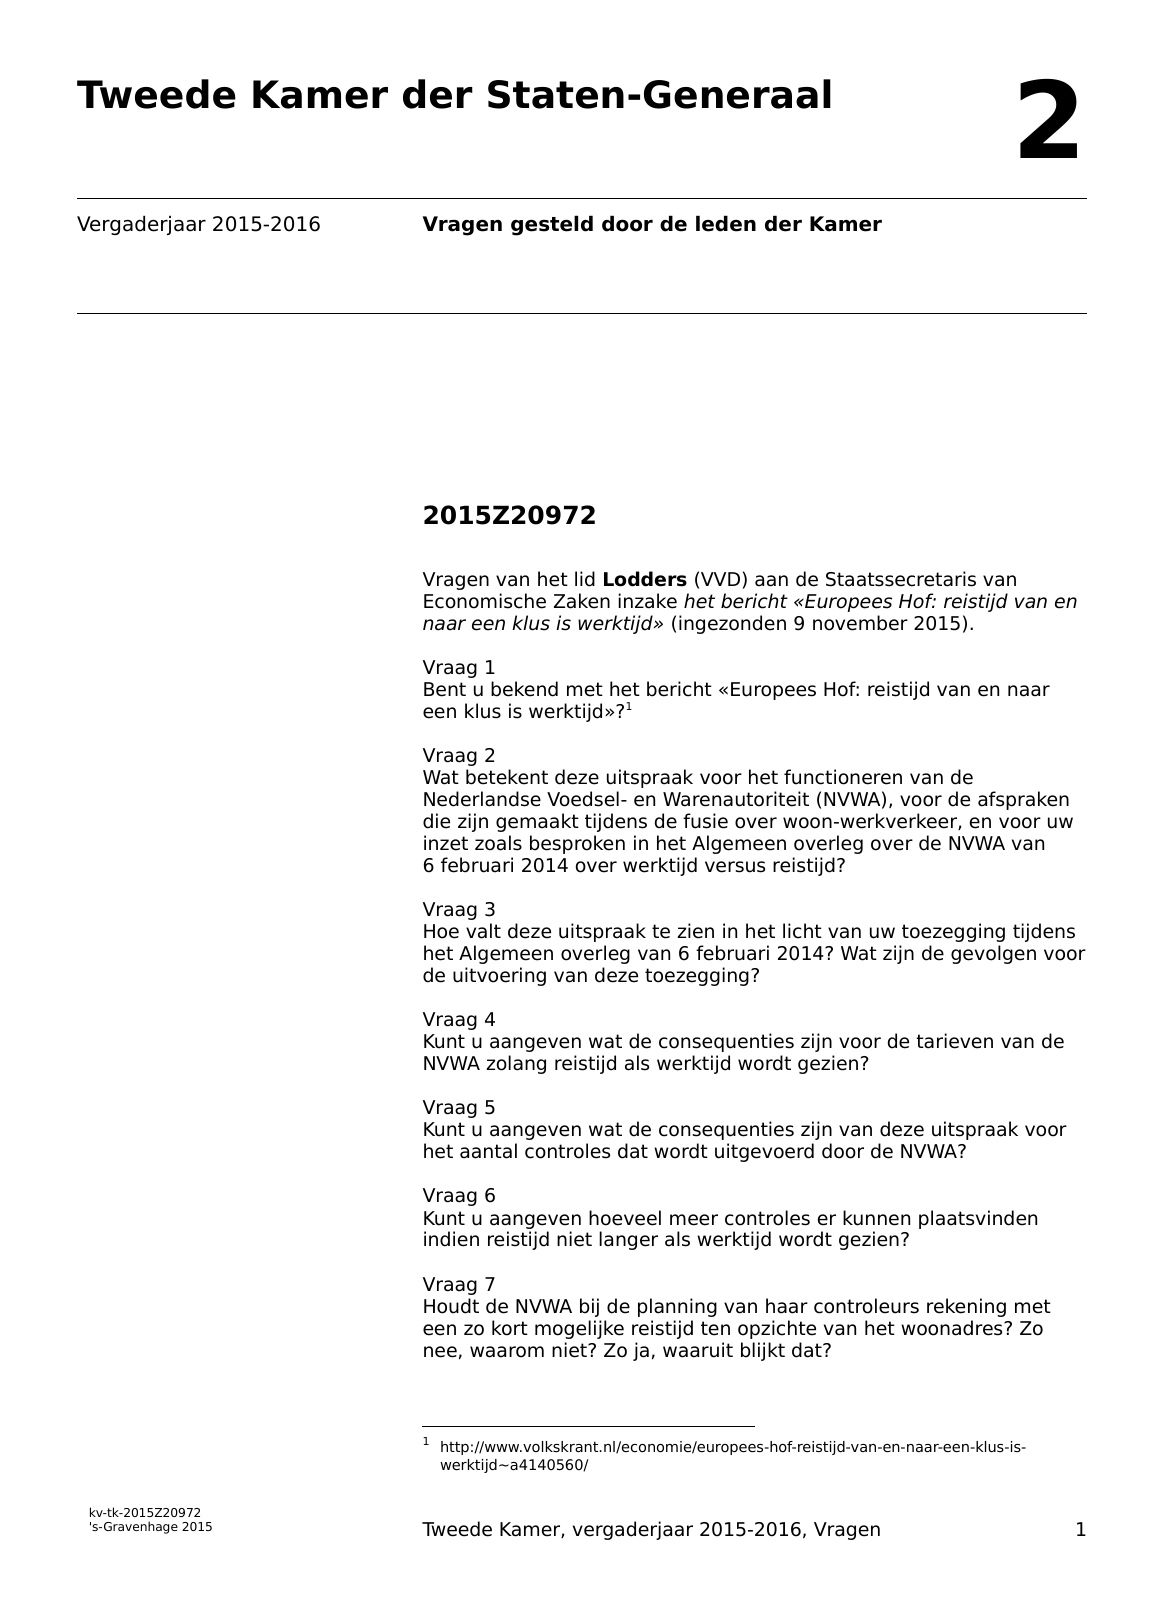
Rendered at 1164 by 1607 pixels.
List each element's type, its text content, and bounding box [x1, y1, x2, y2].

text Vraag 6 [422, 1185, 1087, 1207]
table_header Tweede Kamer der Staten-Generaal [77, 59, 886, 198]
text Vraag 5 [422, 1097, 1087, 1119]
text Kunt u aangeven hoeveel meer controles er kunnen plaatsvinden indien reistijd niet langer als werktijd wordt gezien? [422, 1207, 1087, 1251]
text Bent u bekend met het bericht «Europees Hof: reistijd van en naar een klus is werktijd»? [422, 679, 1087, 723]
table_header 2 [886, 59, 1087, 198]
text Houdt de NVWA bij de planning van haar controleurs rekening met een zo kort mogelijke reistijd ten opzichte van het woonadres? Zo nee, waarom niet? Zo ja, waaruit blijkt dat? [422, 1296, 1087, 1361]
text Hoe valt deze uitspraak te zien in het licht van uw toezegging tijdens het Algemeen overleg van 6 februari 2014? Wat zijn de gevolgen voor de uitvoering van deze toezegging? [422, 921, 1087, 987]
text kv-tk-2015Z20972 [88, 1506, 323, 1520]
text 's-Gravenhage 2015 [88, 1520, 323, 1534]
table_cell Vergaderjaar 2015-2016 [77, 199, 422, 313]
text Vraag 4 [422, 1009, 1087, 1031]
text Kunt u aangeven wat de consequenties zijn voor de tarieven van de NVWA zolang reistijd als werktijd wordt gezien? [422, 1031, 1087, 1075]
text Vraag 7 [422, 1273, 1087, 1296]
table_cell Vragen gesteld door de leden der Kamer [422, 199, 1087, 313]
text Vraag 3 [422, 899, 1087, 921]
text Vragen van het lid Lodders (VVD) aan de Staatssecretaris van Economische Zaken inzake het bericht «Europees Hof: reistijd van en naar een klus is werktijd» (ingezonden 9 november 2015). [422, 569, 1087, 635]
text 2015Z20972 [422, 501, 1087, 531]
text Vraag 1 [422, 657, 1087, 679]
text Kunt u aangeven wat de consequenties zijn van deze uitspraak voor het aantal controles dat wordt uitgevoerd door de NVWA? [422, 1119, 1087, 1163]
text http://www.volkskrant.nl/economie/europees-hof-reistijd-van-en-naar-een-klus-is-werktijd~a4140560/ [422, 1435, 1087, 1474]
text Wat betekent deze uitspraak voor het functioneren van de Nederlandse Voedsel- en Warenautoriteit (NVWA), voor de afspraken die zijn gemaakt tijdens de fusie over woon-werkverkeer, en voor uw inzet zoals besproken in het Algemeen overleg over de NVWA van 6 februari 2014 over werktijd versus reistijd? [422, 767, 1087, 877]
text Vraag 2 [422, 745, 1087, 767]
